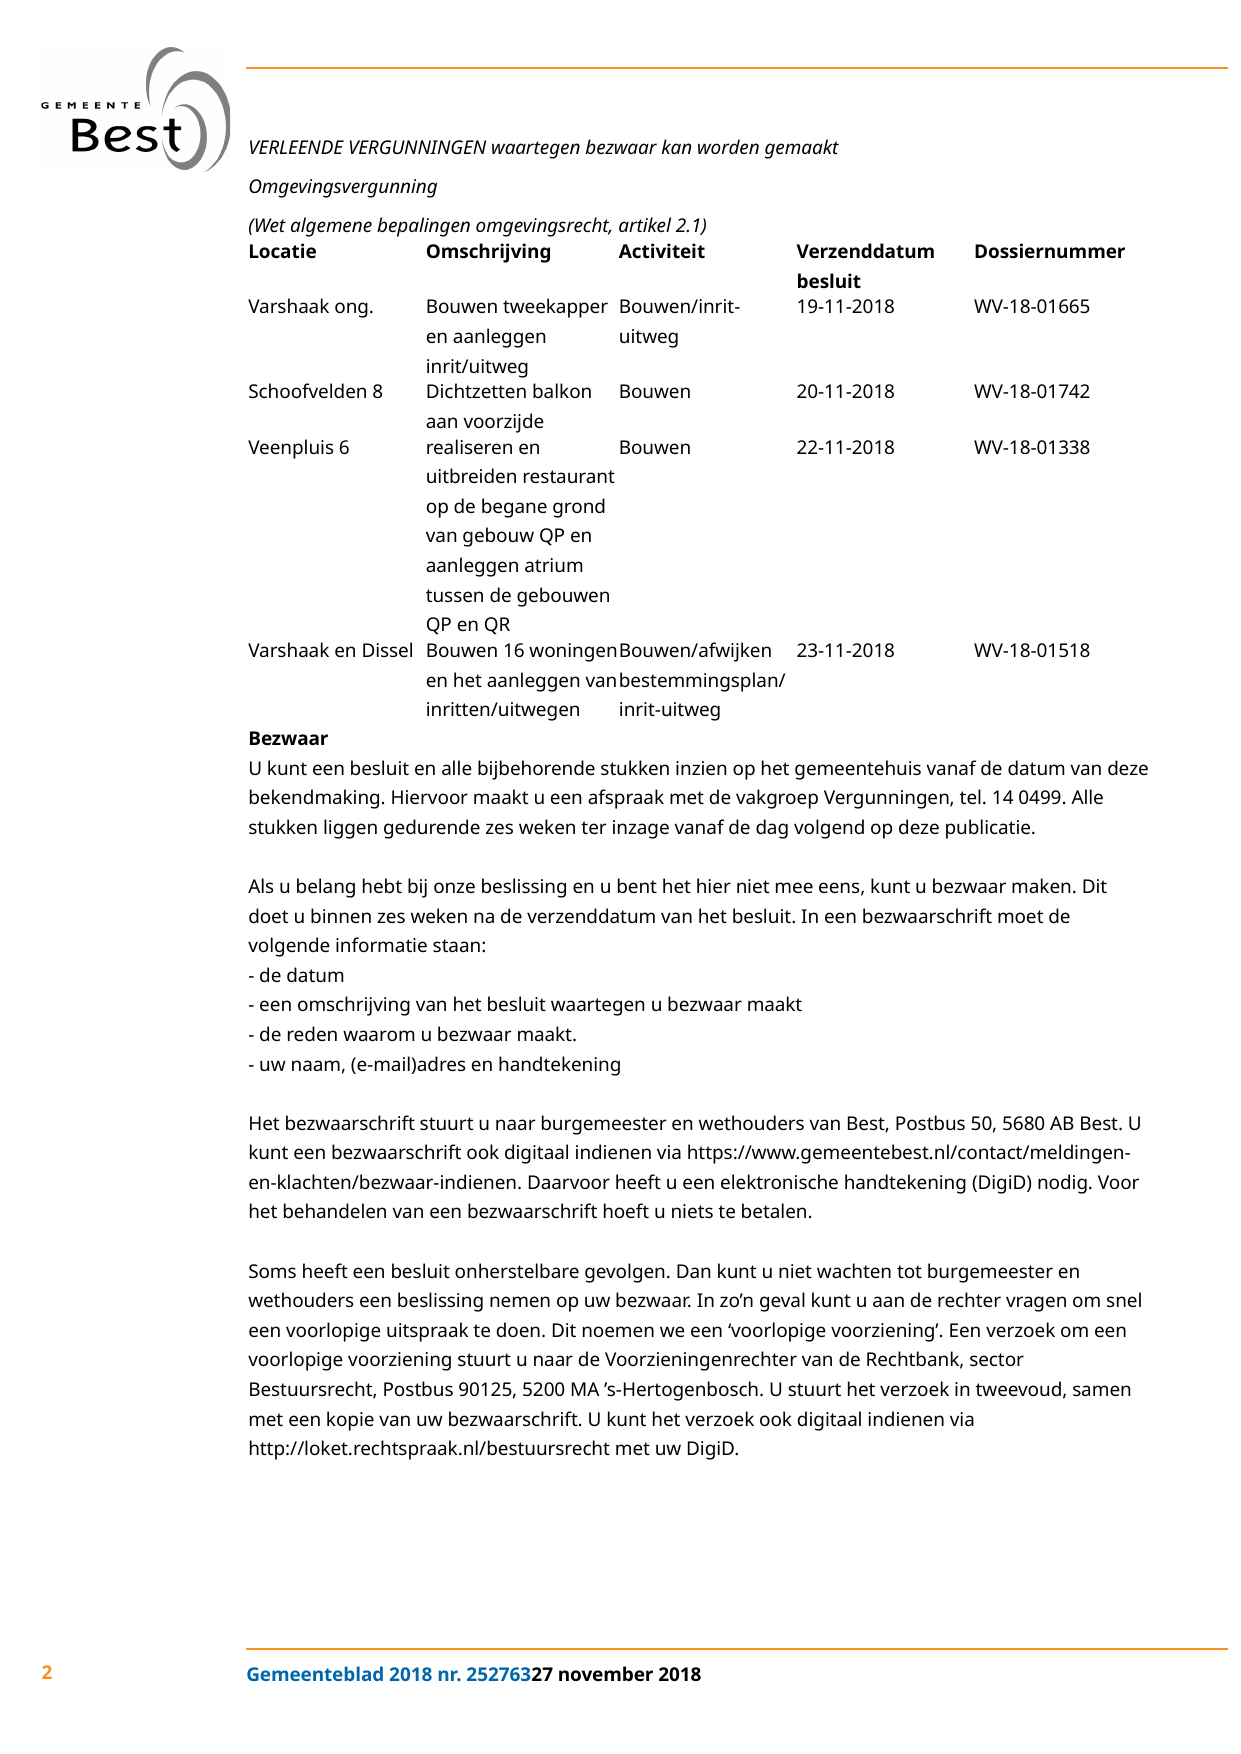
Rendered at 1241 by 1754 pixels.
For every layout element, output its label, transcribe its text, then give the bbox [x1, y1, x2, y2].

table_cell Bouwen 16 woningen en het aanleggen van inritten/uitwegen [426, 637, 619, 722]
picture [41, 47, 231, 172]
table_header Dossiernummer [974, 239, 1152, 294]
table_cell WV-18-01742 [974, 379, 1152, 434]
table_cell Bouwen tweekapper en aanleggen inrit/uitweg [426, 294, 619, 379]
table_cell Bouwen/inrit- uitweg [619, 294, 796, 379]
table_cell 22-11-2018 [796, 434, 974, 637]
table_header Verzenddatum besluit [796, 239, 974, 294]
table_cell Bouwen [619, 379, 796, 434]
text Omgevingsvergunning [248, 173, 1152, 199]
table_header Locatie [248, 239, 426, 294]
text Als u belang hebt bij onze beslissing en u bent het hier niet mee eens, kunt u bezwaar maken. Dit doet u binnen zes weken na de verzenddatum van het besluit. In een bezwaarschrift moet de volgende informatie staan: [248, 873, 1152, 958]
table_cell 23-11-2018 [796, 637, 974, 722]
table_cell Bouwen [619, 434, 796, 637]
table_cell WV-18-01665 [974, 294, 1152, 379]
table_cell Bouwen/afwijken bestemmingsplan/ inrit-uitweg [619, 637, 796, 722]
table_cell 20-11-2018 [796, 379, 974, 434]
text - de datum [248, 962, 1152, 988]
text - een omschrijving van het besluit waartegen u bezwaar maakt [248, 992, 1152, 1017]
text Soms heeft een besluit onherstelbare gevolgen. Dan kunt u niet wachten tot burgemeester en wethouders een beslissing nemen op uw bezwaar. In zo’n geval kunt u aan de rechter vragen om snel een voorlopige uitspraak te doen. Dit noemen we een ‘voorlopige voorziening’. Een verzoek om een voorlopige voorziening stuurt u naar de Voorzieningenrechter van de Rechtbank, sector Bestuursrecht, Postbus 90125, 5200 MA ’s-Hertogenbosch. U stuurt het verzoek in tweevoud, samen met een kopie van uw bezwaarschrift. U kunt het verzoek ook digitaal indienen via http://loket.rechtspraak.nl/bestuursrecht met uw DigiD. [248, 1258, 1152, 1461]
table_cell 19-11-2018 [796, 294, 974, 379]
text (Wet algemene bepalingen omgevingsrecht, artikel 2.1) [248, 213, 1152, 238]
text - de reden waarom u bezwaar maakt. [248, 1021, 1152, 1047]
table_header Activiteit [619, 239, 796, 294]
table_cell Veenpluis 6 [248, 434, 426, 637]
table_cell realiseren en uitbreiden restaurant op de begane grond van gebouw QP en aanleggen atrium tussen de gebouwen QP en QR [426, 434, 619, 637]
table_header Omschrijving [426, 239, 619, 294]
table_cell Schoofvelden 8 [248, 379, 426, 434]
table_cell WV-18-01518 [974, 637, 1152, 722]
table_cell WV-18-01338 [974, 434, 1152, 637]
text Het bezwaarschrift stuurt u naar burgemeester en wethouders van Best, Postbus 50, 5680 AB Best. U kunt een bezwaarschrift ook digitaal indienen via https://www.gemeentebest.nl/contact/meldingen-en-klachten/bezwaar-indienen. Daarvoor heeft u een elektronische handtekening (DigiD) nodig. Voor het behandelen van een bezwaarschrift hoeft u niets te betalen. [248, 1110, 1152, 1224]
text Bezwaar [248, 725, 1152, 751]
text U kunt een besluit en alle bijbehorende stukken inzien op het gemeentehuis vanaf de datum van deze bekendmaking. Hiervoor maakt u een afspraak met de vakgroep Vergunningen, tel. 14 0499. Alle stukken liggen gedurende zes weken ter inzage vanaf de dag volgend op deze publicatie. [248, 755, 1152, 840]
table_cell Varshaak ong. [248, 294, 426, 379]
table_cell Dichtzetten balkon aan voorzijde [426, 379, 619, 434]
table_cell Varshaak en Dissel [248, 637, 426, 722]
text - uw naam, (e-mail)adres en handtekening [248, 1051, 1152, 1076]
text VERLEENDE VERGUNNINGEN waartegen bezwaar kan worden gemaakt [248, 134, 1152, 160]
